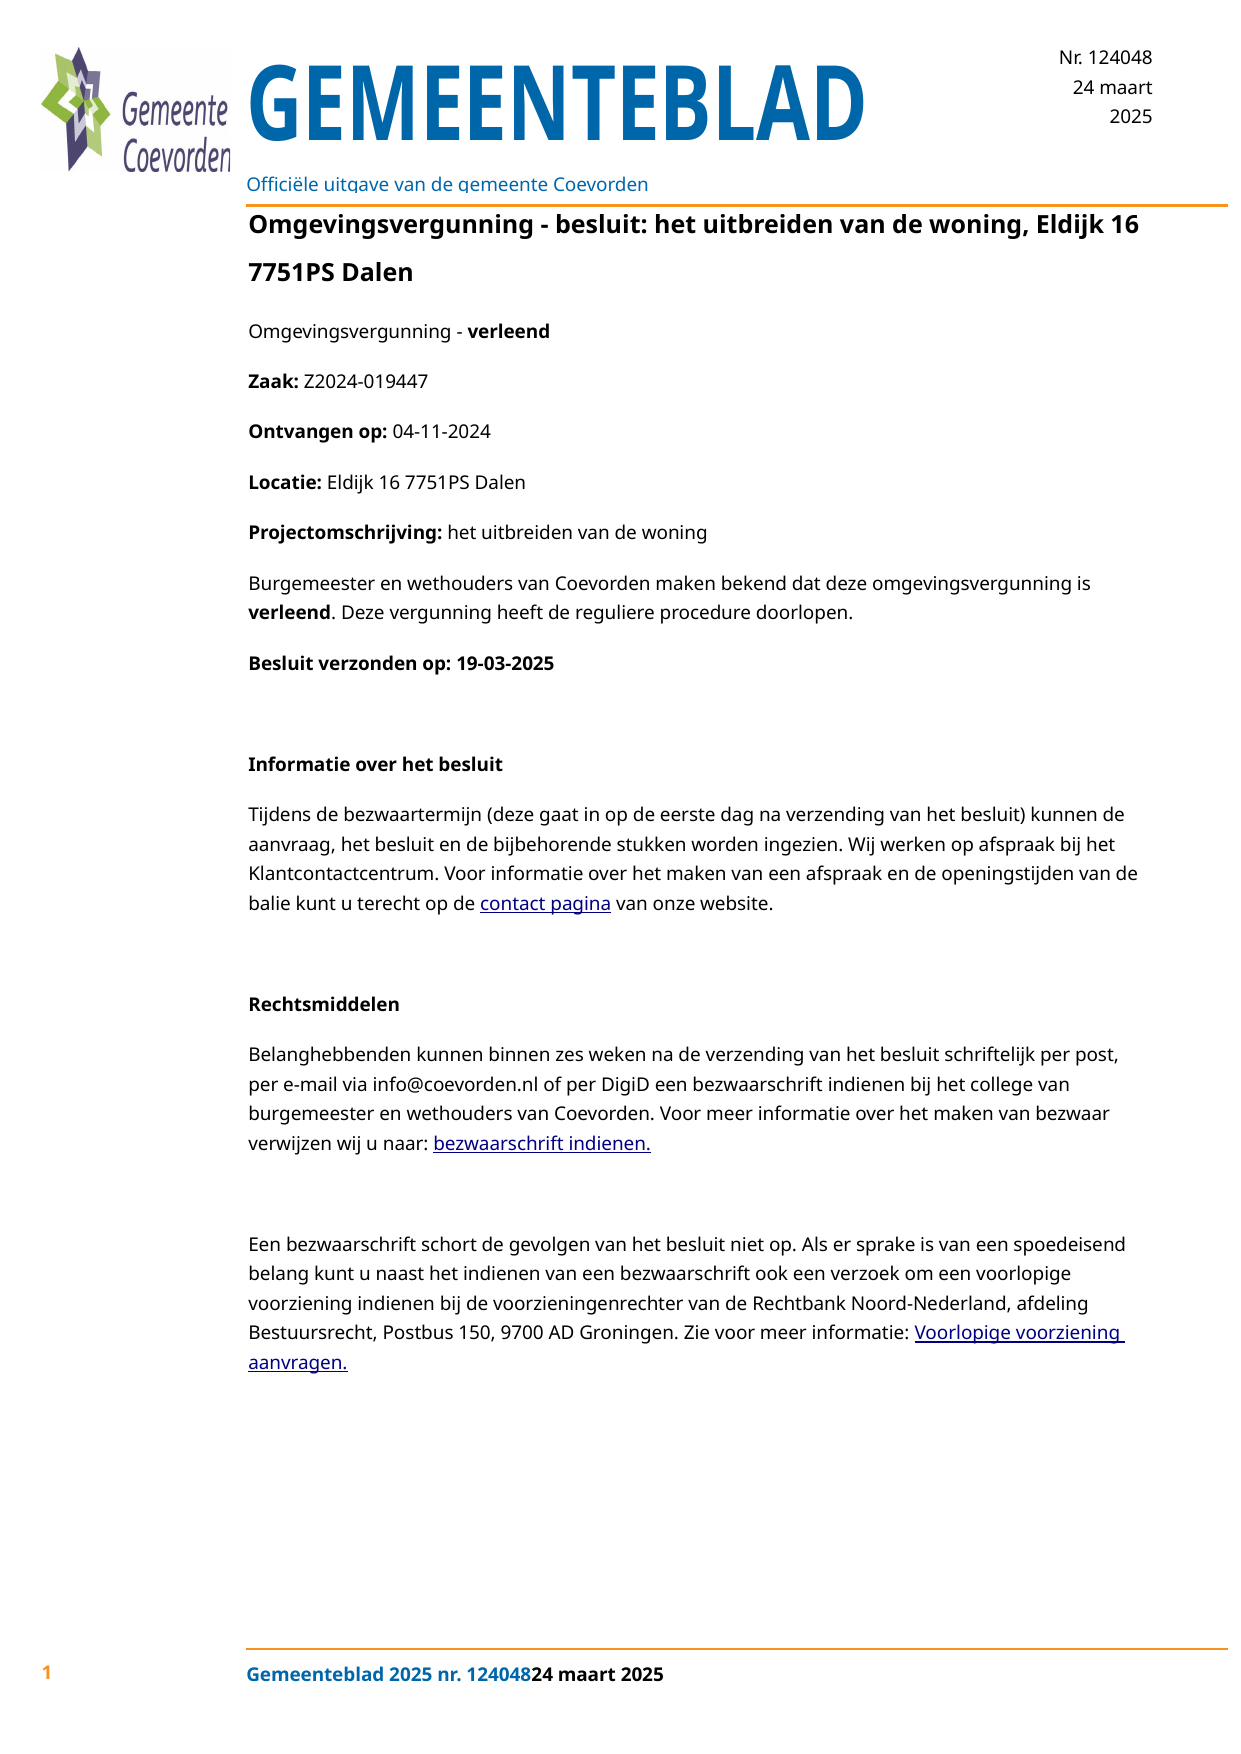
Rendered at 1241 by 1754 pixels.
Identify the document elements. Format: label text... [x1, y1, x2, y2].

text Belanghebbenden kunnen binnen zes weken na de verzending van het besluit schriftelijk per post, per e-mail via info@coevorden.nl of per DigiD een bezwaarschrift indienen bij het college van burgemeester en wethouders van Coevorden. Voor meer informatie over het maken van bezwaar verwijzen wij u naar: bezwaarschrift indienen. [248, 1041, 1152, 1156]
text Een bezwaarschrift schort de gevolgen van het besluit niet op. Als er sprake is van een spoedeisend belang kunt u naast het indienen van een bezwaarschrift ook een verzoek om een voorlopige voorziening indienen bij de voorzieningenrechter van de Rechtbank Noord-Nederland, afdeling Bestuursrecht, Postbus 150, 9700 AD Groningen. Zie voor meer informatie: Voorlopige voorziening aanvragen. [248, 1231, 1152, 1375]
text Tijdens de bezwaartermijn (deze gaat in op de eerste dag na verzending van het besluit) kunnen de aanvraag, het besluit en de bijbehorende stukken worden ingezien. Wij werken op afspraak bij het Klantcontactcentrum. Voor informatie over het maken van een afspraak en de openingstijden van de balie kunt u terecht op de contact pagina van onze website. [248, 801, 1152, 916]
text Zaak: Z2024-019447 [248, 368, 1152, 394]
text Informatie over het besluit [248, 751, 1152, 777]
text Omgevingsvergunning - verleend [248, 318, 1152, 344]
text Projectomschrijving: het uitbreiden van de woning [248, 519, 1152, 545]
text Burgemeester en wethouders van Coevorden maken bekend dat deze omgevingsvergunning is verleend. Deze vergunning heeft de reguliere procedure doorlopen. [248, 570, 1152, 625]
text Locatie: Eldijk 16 7751PS Dalen [248, 469, 1152, 495]
text Rechtsmiddelen [248, 991, 1152, 1017]
text Omgevingsvergunning - besluit: het uitbreiden van de woning, Eldijk 16 7751PS Dalen [248, 207, 1152, 288]
text Ontvangen op: 04-11-2024 [248, 419, 1152, 444]
text Besluit verzonden op: 19-03-2025 [248, 650, 1152, 676]
picture [41, 47, 231, 172]
